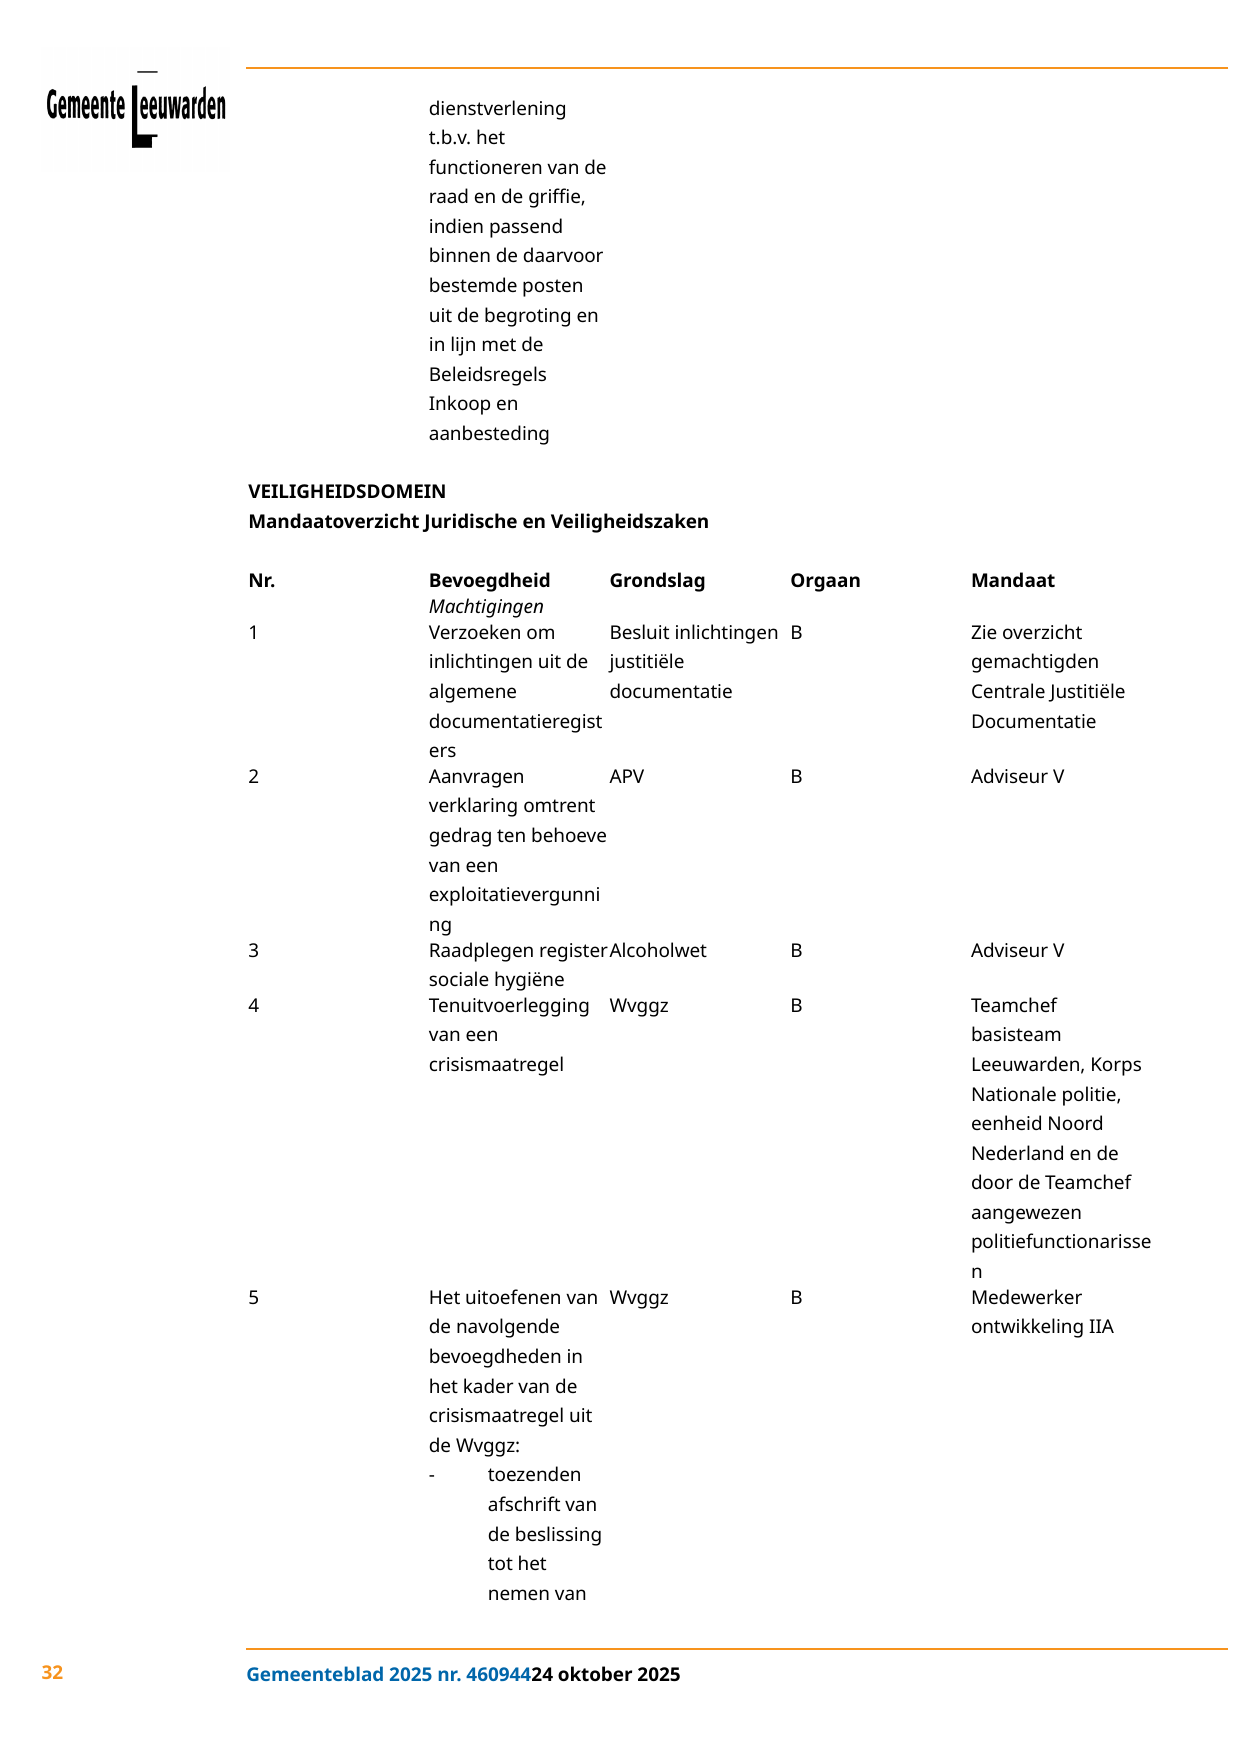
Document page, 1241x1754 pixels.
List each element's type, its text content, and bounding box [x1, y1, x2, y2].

table_cell Medewerker ontwikkeling IIA [971, 1284, 1152, 1606]
table_cell B [790, 937, 971, 992]
table_cell 2 [248, 763, 429, 937]
table_header Bevoegdheid [429, 568, 609, 593]
table_header Nr. [248, 568, 429, 593]
table_cell Verzoeken om inlichtingen uit de algemene documentatieregisters [429, 619, 609, 763]
table_cell Wvggz [609, 992, 790, 1284]
table_cell APV [609, 763, 790, 937]
table_cell Besluit inlichtingen justitiële documentatie [609, 619, 790, 763]
table_cell [248, 593, 429, 619]
table_cell Het uitoefenen van de navolgende bevoegdheden in het kader van de crisismaatregel uit de Wvggz: toezenden afschrift van de beslissing tot het nemen van [429, 1284, 609, 1606]
table_cell B [790, 763, 971, 937]
table_cell Wvggz [609, 1284, 790, 1606]
table_header Grondslag [609, 568, 790, 593]
table_cell 5 [248, 1284, 429, 1606]
table_cell [248, 95, 429, 446]
table_cell Alcoholwet [609, 937, 790, 992]
table_cell Zie overzicht gemachtigden Centrale Justitiële Documentatie [971, 619, 1152, 763]
table_cell Adviseur V [971, 937, 1152, 992]
text Mandaatoverzicht Juridische en Veiligheidszaken [248, 508, 1152, 534]
table_cell B [790, 619, 971, 763]
table_cell dienstverlening t.b.v. het functioneren van de raad en de griffie, indien passend binnen de daarvoor bestemde posten uit de begroting en in lijn met de Beleidsregels Inkoop en aanbesteding [429, 95, 609, 446]
table_cell Teamchef basisteam Leeuwarden, Korps Nationale politie, eenheid Noord Nederland en de door de Teamchef aangewezen politiefunctionarissen [971, 992, 1152, 1284]
table_cell 3 [248, 937, 429, 992]
table_cell B [790, 1284, 971, 1606]
table_cell 4 [248, 992, 429, 1284]
table_cell 1 [248, 619, 429, 763]
table_header Mandaat [971, 568, 1152, 593]
table_cell Adviseur V [971, 763, 1152, 937]
table_cell B [790, 992, 971, 1284]
table_cell [971, 95, 1152, 446]
table_cell Machtigingen [429, 593, 1152, 619]
table_cell [790, 95, 971, 446]
table_cell Tenuitvoerlegging van een crisismaatregel [429, 992, 609, 1284]
picture [41, 47, 231, 172]
table_cell [609, 95, 790, 446]
table_header Orgaan [790, 568, 971, 593]
text VEILIGHEIDSDOMEIN [248, 479, 1152, 504]
table_cell Aanvragen verklaring omtrent gedrag ten behoeve van een exploitatievergunning [429, 763, 609, 937]
table_cell Raadplegen register sociale hygiëne [429, 937, 609, 992]
